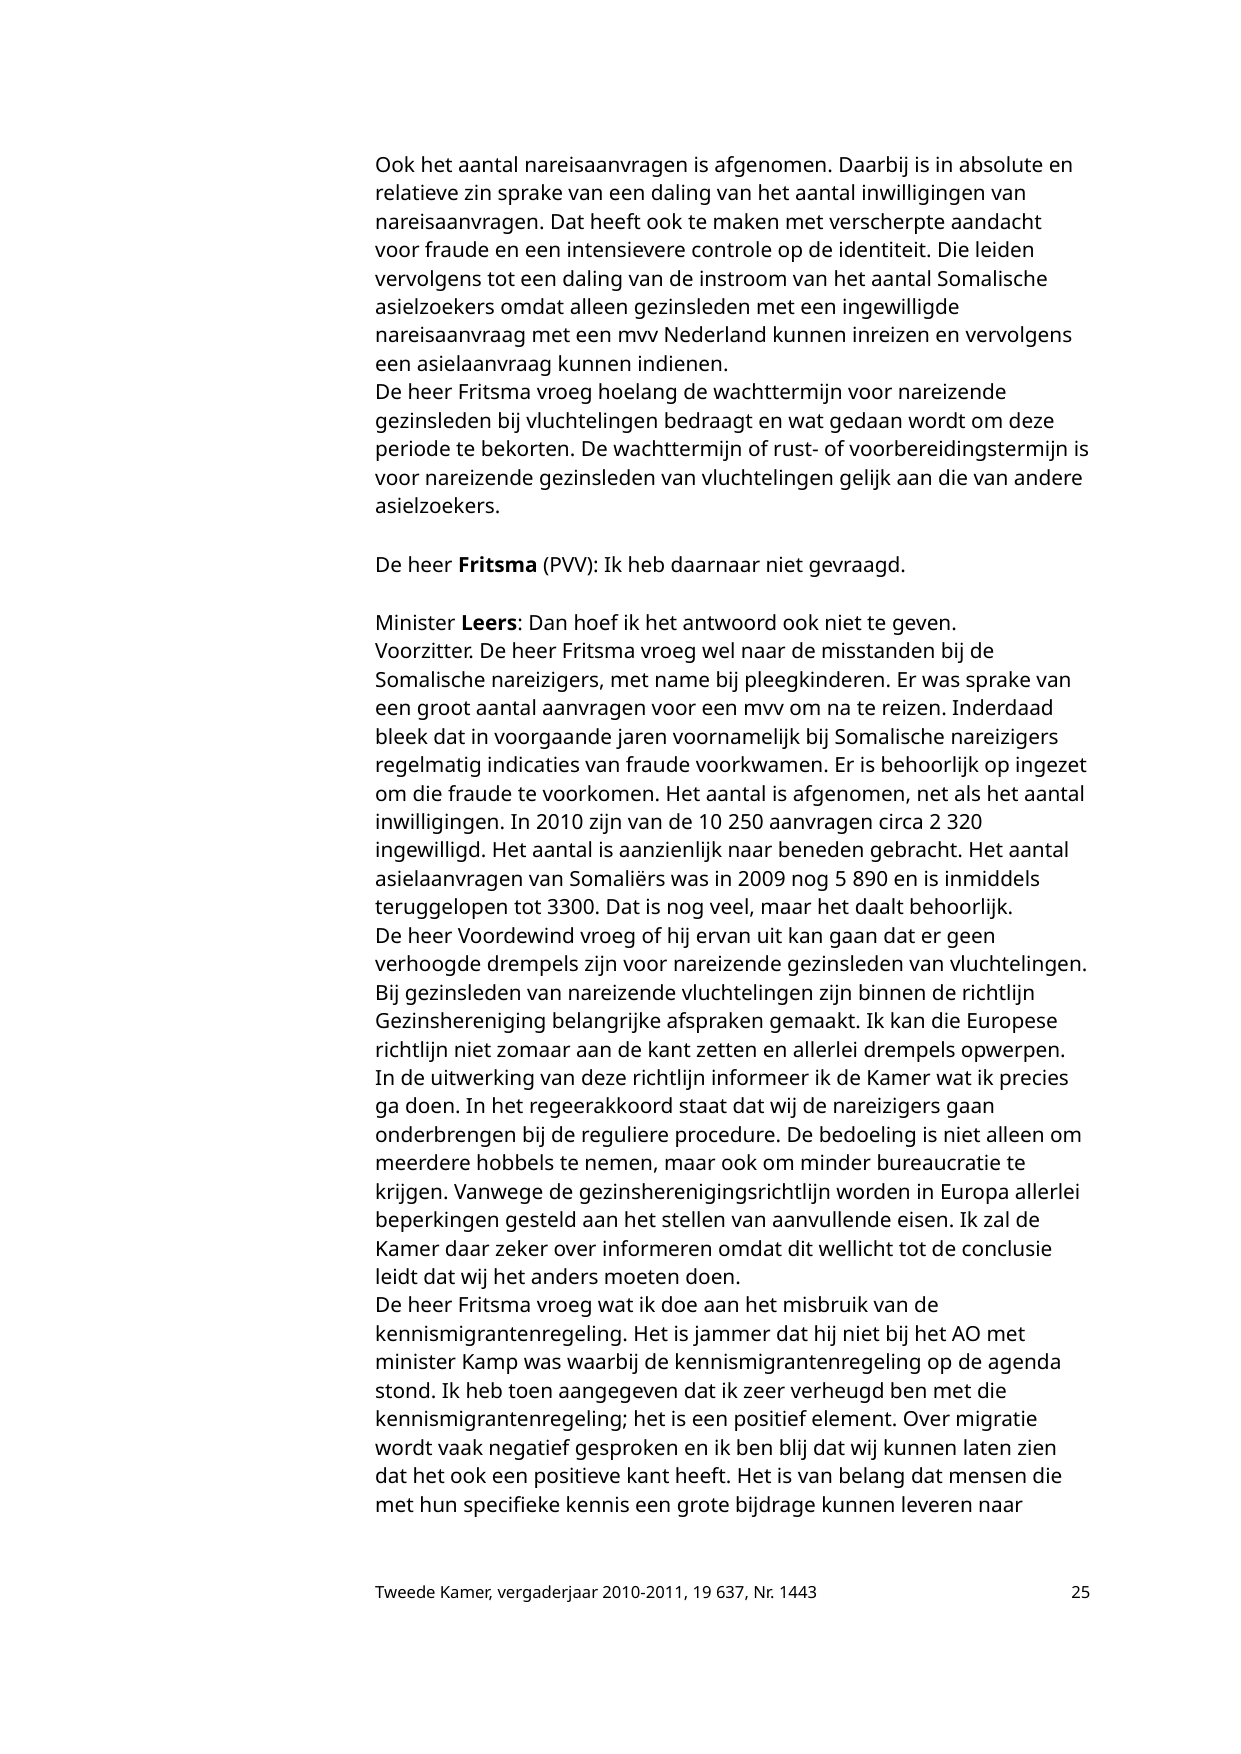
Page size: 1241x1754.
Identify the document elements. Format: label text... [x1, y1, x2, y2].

text De heer Voordewind vroeg of hij ervan uit kan gaan dat er geen verhoogde drempels zijn voor nareizende gezinsleden van vluchtelingen. Bij gezinsleden van nareizende vluchtelingen zijn binnen de richtlijn Gezinshereniging belangrijke afspraken gemaakt. Ik kan die Europese richtlijn niet zomaar aan de kant zetten en allerlei drempels opwerpen. In de uitwerking van deze richtlijn informeer ik de Kamer wat ik precies ga doen. In het regeerakkoord staat dat wij de nareizigers gaan onderbrengen bij de reguliere procedure. De bedoeling is niet alleen om meerdere hobbels te nemen, maar ook om minder bureaucratie te krijgen. Vanwege de gezinsherenigingsrichtlijn worden in Europa allerlei beperkingen gesteld aan het stellen van aanvullende eisen. Ik zal de Kamer daar zeker over informeren omdat dit wellicht tot de conclusie leidt dat wij het anders moeten doen. [375, 921, 1090, 1291]
text De heer Fritsma (PVV): Ik heb daarnaar niet gevraagd. [375, 550, 1090, 578]
text Ook het aantal nareisaanvragen is afgenomen. Daarbij is in absolute en relatieve zin sprake van een daling van het aantal inwilligingen van nareisaanvragen. Dat heeft ook te maken met verscherpte aandacht voor fraude en een intensievere controle op de identiteit. Die leiden vervolgens tot een daling van de instroom van het aantal Somalische asielzoekers omdat alleen gezinsleden met een ingewilligde nareisaanvraag met een mvv Nederland kunnen inreizen en vervolgens een asielaanvraag kunnen indienen. [375, 150, 1090, 377]
text Voorzitter. De heer Fritsma vroeg wel naar de misstanden bij de Somalische nareizigers, met name bij pleegkinderen. Er was sprake van een groot aantal aanvragen voor een mvv om na te reizen. Inderdaad bleek dat in voorgaande jaren voornamelijk bij Somalische nareizigers regelmatig indicaties van fraude voorkwamen. Er is behoorlijk op ingezet om die fraude te voorkomen. Het aantal is afgenomen, net als het aantal inwilligingen. In 2010 zijn van de 10 250 aanvragen circa 2 320 ingewilligd. Het aantal is aanzienlijk naar beneden gebracht. Het aantal asielaanvragen van Somaliërs was in 2009 nog 5 890 en is inmiddels teruggelopen tot 3300. Dat is nog veel, maar het daalt behoorlijk. [375, 637, 1090, 921]
text Minister Leers: Dan hoef ik het antwoord ook niet te geven. [375, 608, 1090, 637]
text De heer Fritsma vroeg hoelang de wachttermijn voor nareizende gezinsleden bij vluchtelingen bedraagt en wat gedaan wordt om deze periode te bekorten. De wachttermijn of rust- of voorbereidingstermijn is voor nareizende gezinsleden van vluchtelingen gelijk aan die van andere asielzoekers. [375, 377, 1090, 520]
text De heer Fritsma vroeg wat ik doe aan het misbruik van de kennismigrantenregeling. Het is jammer dat hij niet bij het AO met minister Kamp was waarbij de kennismigrantenregeling op de agenda stond. Ik heb toen aangegeven dat ik zeer verheugd ben met die kennismigrantenregeling; het is een positief element. Over migratie wordt vaak negatief gesproken en ik ben blij dat wij kunnen laten zien dat het ook een positieve kant heeft. Het is van belang dat mensen die met hun specifieke kennis een grote bijdrage kunnen leveren naar [375, 1291, 1090, 1518]
